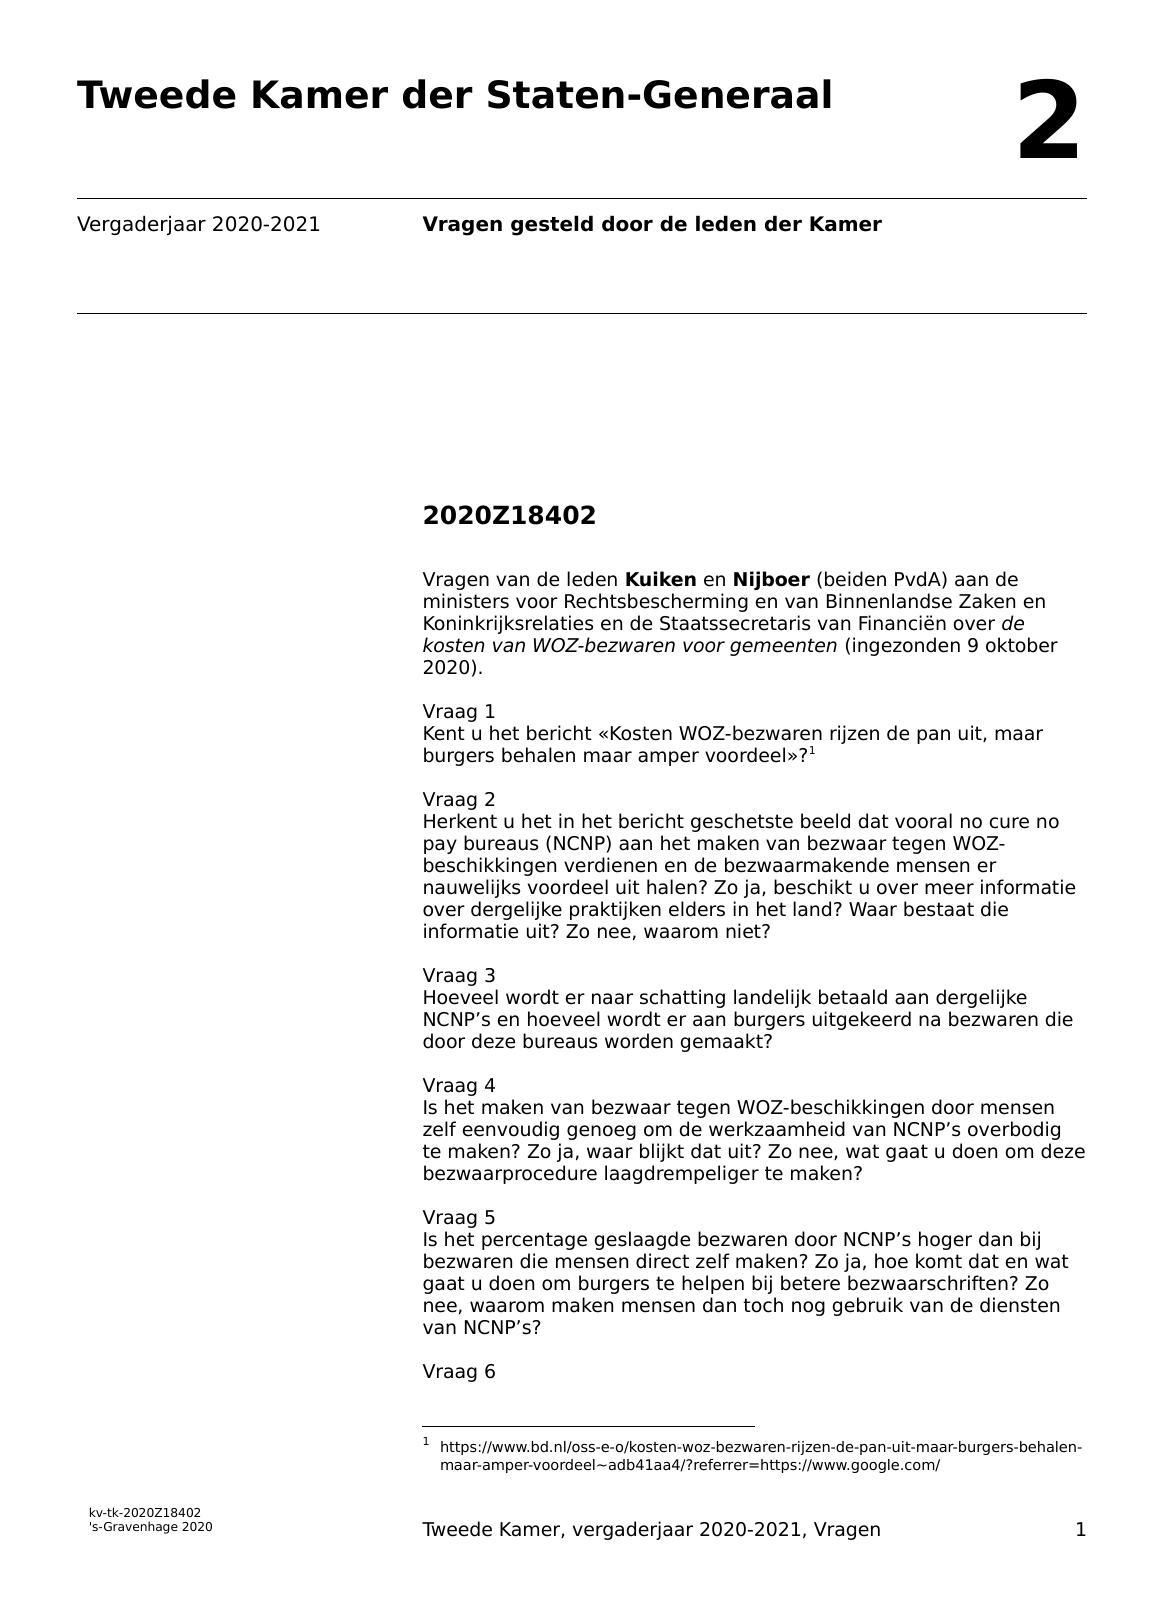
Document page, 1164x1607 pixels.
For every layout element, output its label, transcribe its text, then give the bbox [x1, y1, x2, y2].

text Hoeveel wordt er naar schatting landelijk betaald aan dergelijke NCNP’s en hoeveel wordt er aan burgers uitgekeerd na bezwaren die door deze bureaus worden gemaakt? [422, 987, 1087, 1053]
table_header 2 [886, 59, 1087, 198]
text 's-Gravenhage 2020 [88, 1520, 323, 1534]
text Is het percentage geslaagde bezwaren door NCNP’s hoger dan bij bezwaren die mensen direct zelf maken? Zo ja, hoe komt dat en wat gaat u doen om burgers te helpen bij betere bezwaarschriften? Zo nee, waarom maken mensen dan toch nog gebruik van de diensten van NCNP’s? [422, 1229, 1087, 1339]
text kv-tk-2020Z18402 [88, 1506, 323, 1520]
table_cell Vergaderjaar 2020-2021 [77, 199, 422, 313]
text Herkent u het in het bericht geschetste beeld dat vooral no cure no pay bureaus (NCNP) aan het maken van bezwaar tegen WOZ-beschikkingen verdienen en de bezwaarmakende mensen er nauwelijks voordeel uit halen? Zo ja, beschikt u over meer informatie over dergelijke praktijken elders in het land? Waar bestaat die informatie uit? Zo nee, waarom niet? [422, 811, 1087, 943]
text Kent u het bericht «Kosten WOZ-bezwaren rijzen de pan uit, maar burgers behalen maar amper voordeel»? [422, 723, 1087, 767]
text Is het maken van bezwaar tegen WOZ-beschikkingen door mensen zelf eenvoudig genoeg om de werkzaamheid van NCNP’s overbodig te maken? Zo ja, waar blijkt dat uit? Zo nee, wat gaat u doen om deze bezwaarprocedure laagdrempeliger te maken? [422, 1097, 1087, 1185]
table_cell Vragen gesteld door de leden der Kamer [422, 199, 1087, 313]
text Vragen van de leden Kuiken en Nijboer (beiden PvdA) aan de ministers voor Rechtsbescherming en van Binnenlandse Zaken en Koninkrijksrelaties en de Staatssecretaris van Financiën over de kosten van WOZ-bezwaren voor gemeenten (ingezonden 9 oktober 2020). [422, 569, 1087, 679]
text Vraag 4 [422, 1075, 1087, 1097]
text Vraag 3 [422, 965, 1087, 987]
text https://www.bd.nl/oss-e-o/kosten-woz-bezwaren-rijzen-de-pan-uit-maar-burgers-behalen-maar-amper-voordeel~adb41aa4/?referrer=https://www.google.com/ [422, 1435, 1087, 1474]
table_header Tweede Kamer der Staten-Generaal [77, 59, 886, 198]
text Vraag 5 [422, 1207, 1087, 1229]
text Vraag 1 [422, 701, 1087, 723]
text Vraag 6 [422, 1361, 1087, 1383]
text Vraag 2 [422, 789, 1087, 811]
text 2020Z18402 [422, 501, 1087, 531]
